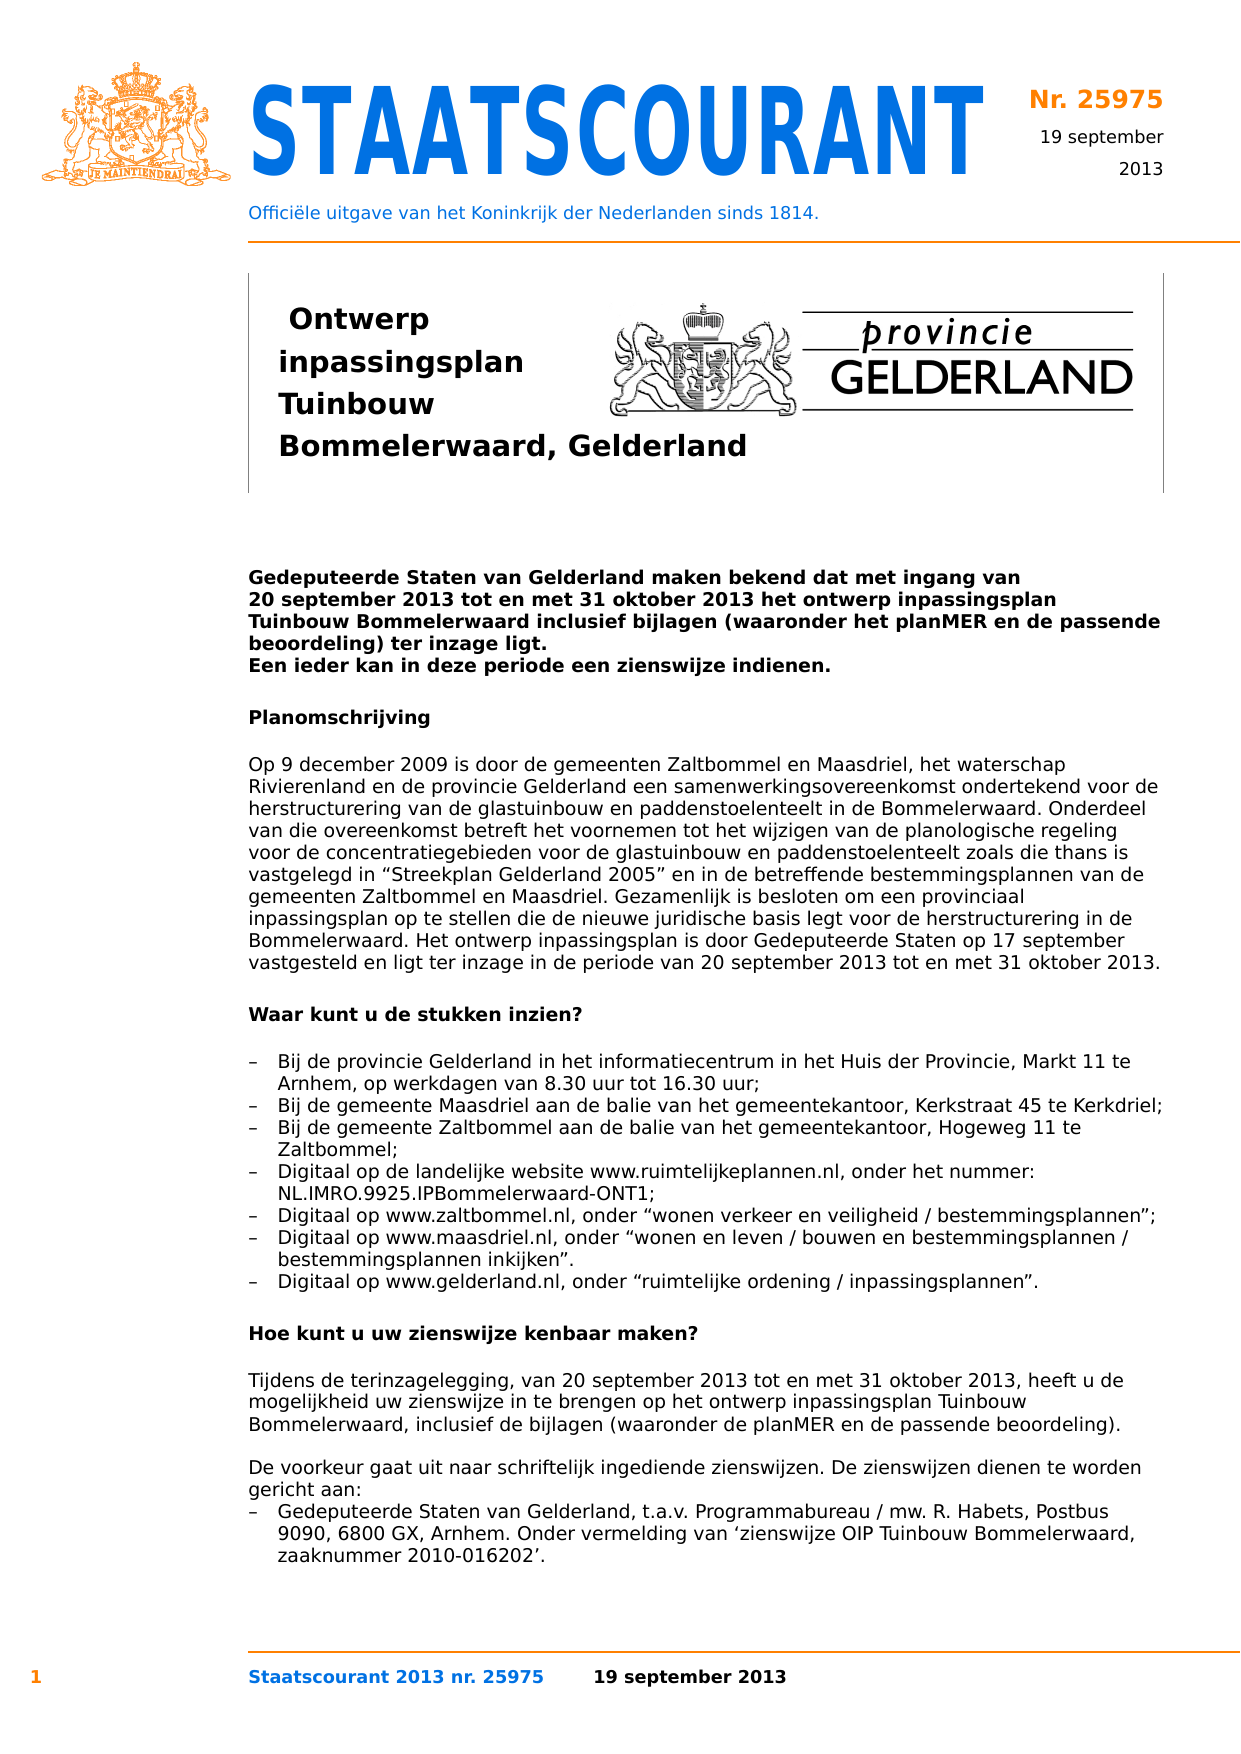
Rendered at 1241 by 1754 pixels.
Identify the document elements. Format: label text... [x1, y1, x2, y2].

text Tijdens de terinzagelegging, van 20 september 2013 tot en met 31 oktober 2013, heeft u de mogelijkheid uw zienswijze in te brengen op het ontwerp inpassingsplan Tuinbouw Bommelerwaard, inclusief de bijlagen (waaronder de planMER en de passende beoordeling). [248, 1369, 1163, 1435]
text – Digitaal op www.maasdriel.nl, onder “wonen en leven / bouwen en bestemmingsplannen / bestemmingsplannen inkijken”. [248, 1227, 1163, 1271]
text Een ieder kan in deze periode een zienswijze indienen. [248, 655, 1163, 677]
subtitle Ontwerp inpassingsplan Tuinbouw Bommelerwaard, Gelderland [249, 273, 1163, 493]
text – Digitaal op www.zaltbommel.nl, onder “wonen verkeer en veiligheid / bestemmingsplannen”; [248, 1204, 1163, 1227]
text – Gedeputeerde Staten van Gelderland, t.a.v. Programmabureau / mw. R. Habets, Postbus 9090, 6800 GX, Arnhem. Onder vermelding van ‘zienswijze OIP Tuinbouw Bommelerwaard, zaaknummer 2010-016202’. [248, 1501, 1163, 1567]
subtitle Waar kunt u de stukken inzien? [248, 1004, 1163, 1026]
table_cell Officiële uitgave van het Koninkrijk der Nederlanden sinds 1814. [248, 203, 1240, 241]
text De voorkeur gaat uit naar schriftelijk ingediende zienswijzen. De zienswijzen dienen te worden gericht aan: [248, 1457, 1163, 1501]
text – Digitaal op www.gelderland.nl, onder “ruimtelijke ordening / inpassingsplannen”. [248, 1271, 1163, 1292]
text Gedeputeerde Staten van Gelderland maken bekend dat met ingang van 20 september 2013 tot en met 31 oktober 2013 het ontwerp inpassingsplan Tuinbouw Bommelerwaard inclusief bijlagen (waaronder het planMER en de passende beoordeling) ter inzage ligt. [248, 567, 1163, 655]
table_header Nr. 25975 [998, 62, 1240, 121]
subtitle Planomschrijving [248, 707, 1163, 729]
text – Bij de provincie Gelderland in het informatiecentrum in het Huis der Provincie, Markt 11 te Arnhem, op werkdagen van 8.30 uur tot 16.30 uur; [248, 1051, 1163, 1095]
picture [41, 62, 231, 186]
text Op 9 december 2009 is door de gemeenten Zaltbommel en Maasdriel, het waterschap Rivierenland en de provincie Gelderland een samenwerkingsovereenkomst ondertekend voor de herstructurering van de glastuinbouw en paddenstoelenteelt in de Bommelerwaard. Onderdeel van die overeenkomst betreft het voornemen tot het wijzigen van de planologische regeling voor de concentratiegebieden voor de glastuinbouw en paddenstoelenteelt zoals die thans is vastgelegd in “Streekplan Gelderland 2005” en in de betreffende bestemmingsplannen van de gemeenten Zaltbommel en Maasdriel. Gezamenlijk is besloten om een provinciaal inpassingsplan op te stellen die de nieuwe juridische basis legt voor de herstructurering in de Bommelerwaard. Het ontwerp inpassingsplan is door Gedeputeerde Staten op 17 september vastgesteld en ligt ter inzage in de periode van 20 september 2013 tot en met 31 oktober 2013. [248, 754, 1163, 974]
subtitle Hoe kunt u uw zienswijze kenbaar maken? [248, 1322, 1163, 1344]
table_header [25, 62, 248, 241]
text – Bij de gemeente Maasdriel aan de balie van het gemeentekantoor, Kerkstraat 45 te Kerkdriel; [248, 1095, 1163, 1117]
table_cell 2013 [998, 153, 1240, 203]
text – Bij de gemeente Zaltbommel aan de balie van het gemeentekantoor, Hogeweg 11 te Zaltbommel; [248, 1117, 1163, 1161]
table_cell 19 september [998, 121, 1240, 153]
picture [607, 302, 1134, 421]
table_header STAATSCOURANT [248, 62, 998, 203]
text – Digitaal op de landelijke website www.ruimtelijkeplannen.nl, onder het nummer: NL.IMRO.9925.IPBommelerwaard-ONT1; [248, 1161, 1163, 1204]
